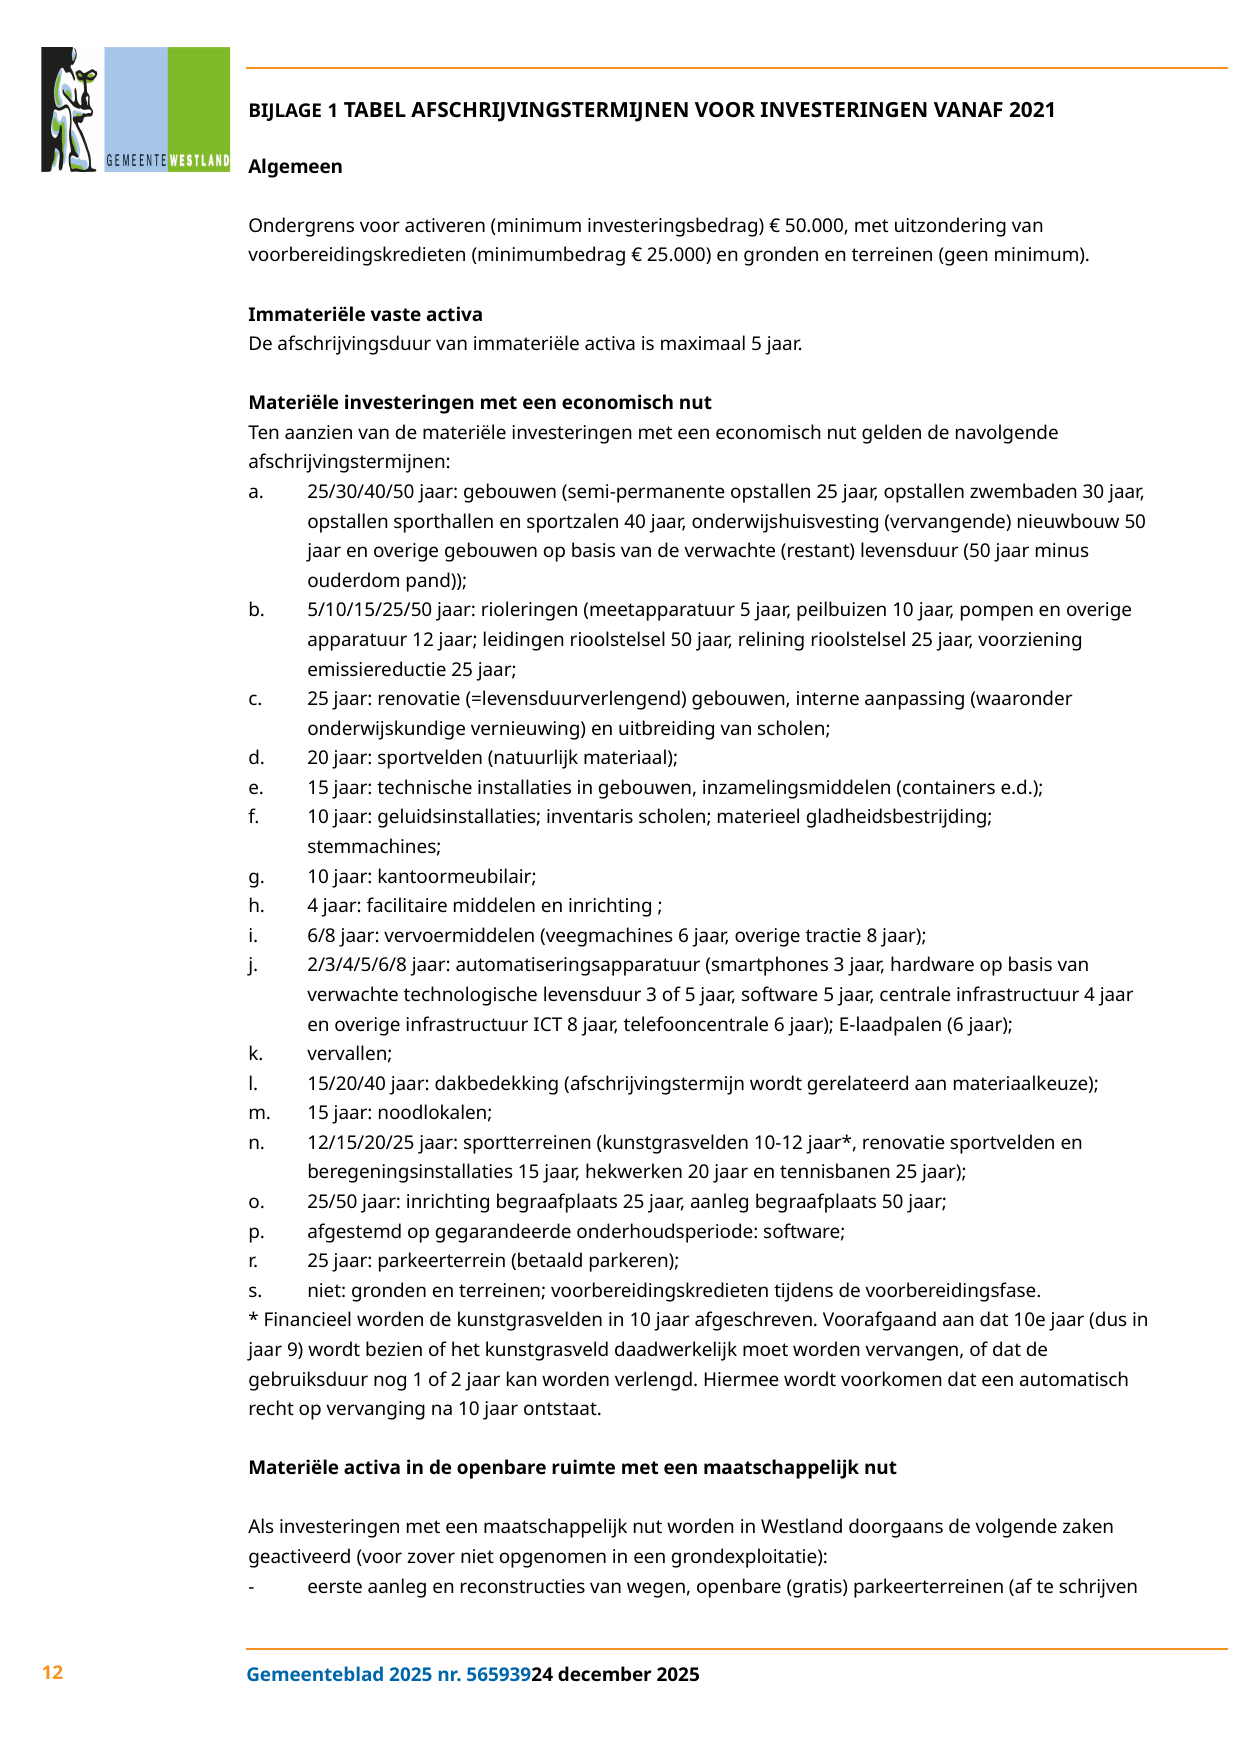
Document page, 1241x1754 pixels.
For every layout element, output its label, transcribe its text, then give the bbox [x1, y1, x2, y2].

list 20 jaar: sportvelden (natuurlijk materiaal); [248, 744, 1152, 770]
list niet: gronden en terreinen; voorbereidingskredieten tijdens de voorbereidingsfase. [248, 1277, 1152, 1303]
list eerste aanleg en reconstructies van wegen, openbare (gratis) parkeerterreinen (af te schrijven [248, 1573, 1152, 1599]
text Ondergrens voor activeren (minimum investeringsbedrag) € 50.000, met uitzondering van voorbereidingskredieten (minimumbedrag € 25.000) en gronden en terreinen (geen minimum). [248, 212, 1152, 267]
list 12/15/20/25 jaar: sportterreinen (kunstgrasvelden 10-12 jaar*, renovatie sportvelden en beregeningsinstallaties 15 jaar, hekwerken 20 jaar en tennisbanen 25 jaar); [248, 1129, 1152, 1184]
picture [41, 47, 231, 172]
list 10 jaar: kantoormeubilair; [248, 863, 1152, 889]
text Materiële investeringen met een economisch nut [248, 389, 1152, 415]
text * Financieel worden de kunstgrasvelden in 10 jaar afgeschreven. Voorafgaand aan dat 10e jaar (dus in jaar 9) wordt bezien of het kunstgrasveld daadwerkelijk moet worden vervangen, of dat de gebruiksduur nog 1 of 2 jaar kan worden verlengd. Hiermee wordt voorkomen dat een automatisch recht op vervanging na 10 jaar ontstaat. [248, 1307, 1152, 1421]
list 25/30/40/50 jaar: gebouwen (semi-permanente opstallen 25 jaar, opstallen zwembaden 30 jaar, opstallen sporthallen en sportzalen 40 jaar, onderwijshuisvesting (vervangende) nieuwbouw 50 jaar en overige gebouwen op basis van de verwachte (restant) levensduur (50 jaar minus ouderdom pand)); [248, 478, 1152, 593]
list 15 jaar: noodlokalen; [248, 1099, 1152, 1125]
text Immateriële vaste activa [248, 301, 1152, 327]
list 15/20/40 jaar: dakbedekking (afschrijvingstermijn wordt gerelateerd aan materiaalkeuze); [248, 1070, 1152, 1096]
list 25 jaar: parkeerterrein (betaald parkeren); [248, 1247, 1152, 1273]
list stemmachines; [248, 833, 1152, 859]
list 25 jaar: renovatie (=levensduurverlengend) gebouwen, interne aanpassing (waaronder onderwijskundige vernieuwing) en uitbreiding van scholen; [248, 685, 1152, 741]
list 25/50 jaar: inrichting begraafplaats 25 jaar, aanleg begraafplaats 50 jaar; [248, 1188, 1152, 1214]
text Materiële activa in de openbare ruimte met een maatschappelijk nut [248, 1454, 1152, 1480]
list 2/3/4/5/6/8 jaar: automatiseringsapparatuur (smartphones 3 jaar, hardware op basis van verwachte technologische levensduur 3 of 5 jaar, software 5 jaar, centrale infrastructuur 4 jaar en overige infrastructuur ICT 8 jaar, telefooncentrale 6 jaar); E-laadpalen (6 jaar); [248, 952, 1152, 1037]
text BIJLAGE 1 TABEL AFSCHRIJVINGSTERMIJNEN VOOR INVESTERINGEN VANAF 2021 [248, 95, 1152, 123]
list afgestemd op gegarandeerde onderhoudsperiode: software; [248, 1218, 1152, 1244]
list vervallen; [248, 1040, 1152, 1066]
list 4 jaar: facilitaire middelen en inrichting ; [248, 892, 1152, 918]
list 5/10/15/25/50 jaar: rioleringen (meetapparatuur 5 jaar, peilbuizen 10 jaar, pompen en overige apparatuur 12 jaar; leidingen rioolstelsel 50 jaar, relining rioolstelsel 25 jaar, voorziening emissiereductie 25 jaar; [248, 597, 1152, 682]
list 15 jaar: technische installaties in gebouwen, inzamelingsmiddelen (containers e.d.); [248, 774, 1152, 800]
text Als investeringen met een maatschappelijk nut worden in Westland doorgaans de volgende zaken geactiveerd (voor zover niet opgenomen in een grondexploitatie): [248, 1514, 1152, 1569]
text De afschrijvingsduur van immateriële activa is maximaal 5 jaar. [248, 330, 1152, 356]
list 10 jaar: geluidsinstallaties; inventaris scholen; materieel gladheidsbestrijding; [248, 804, 1152, 829]
text Algemeen [248, 153, 1152, 179]
list 6/8 jaar: vervoermiddelen (veegmachines 6 jaar, overige tractie 8 jaar); [248, 922, 1152, 948]
text Ten aanzien van de materiële investeringen met een economisch nut gelden de navolgende afschrijvingstermijnen: [248, 419, 1152, 474]
